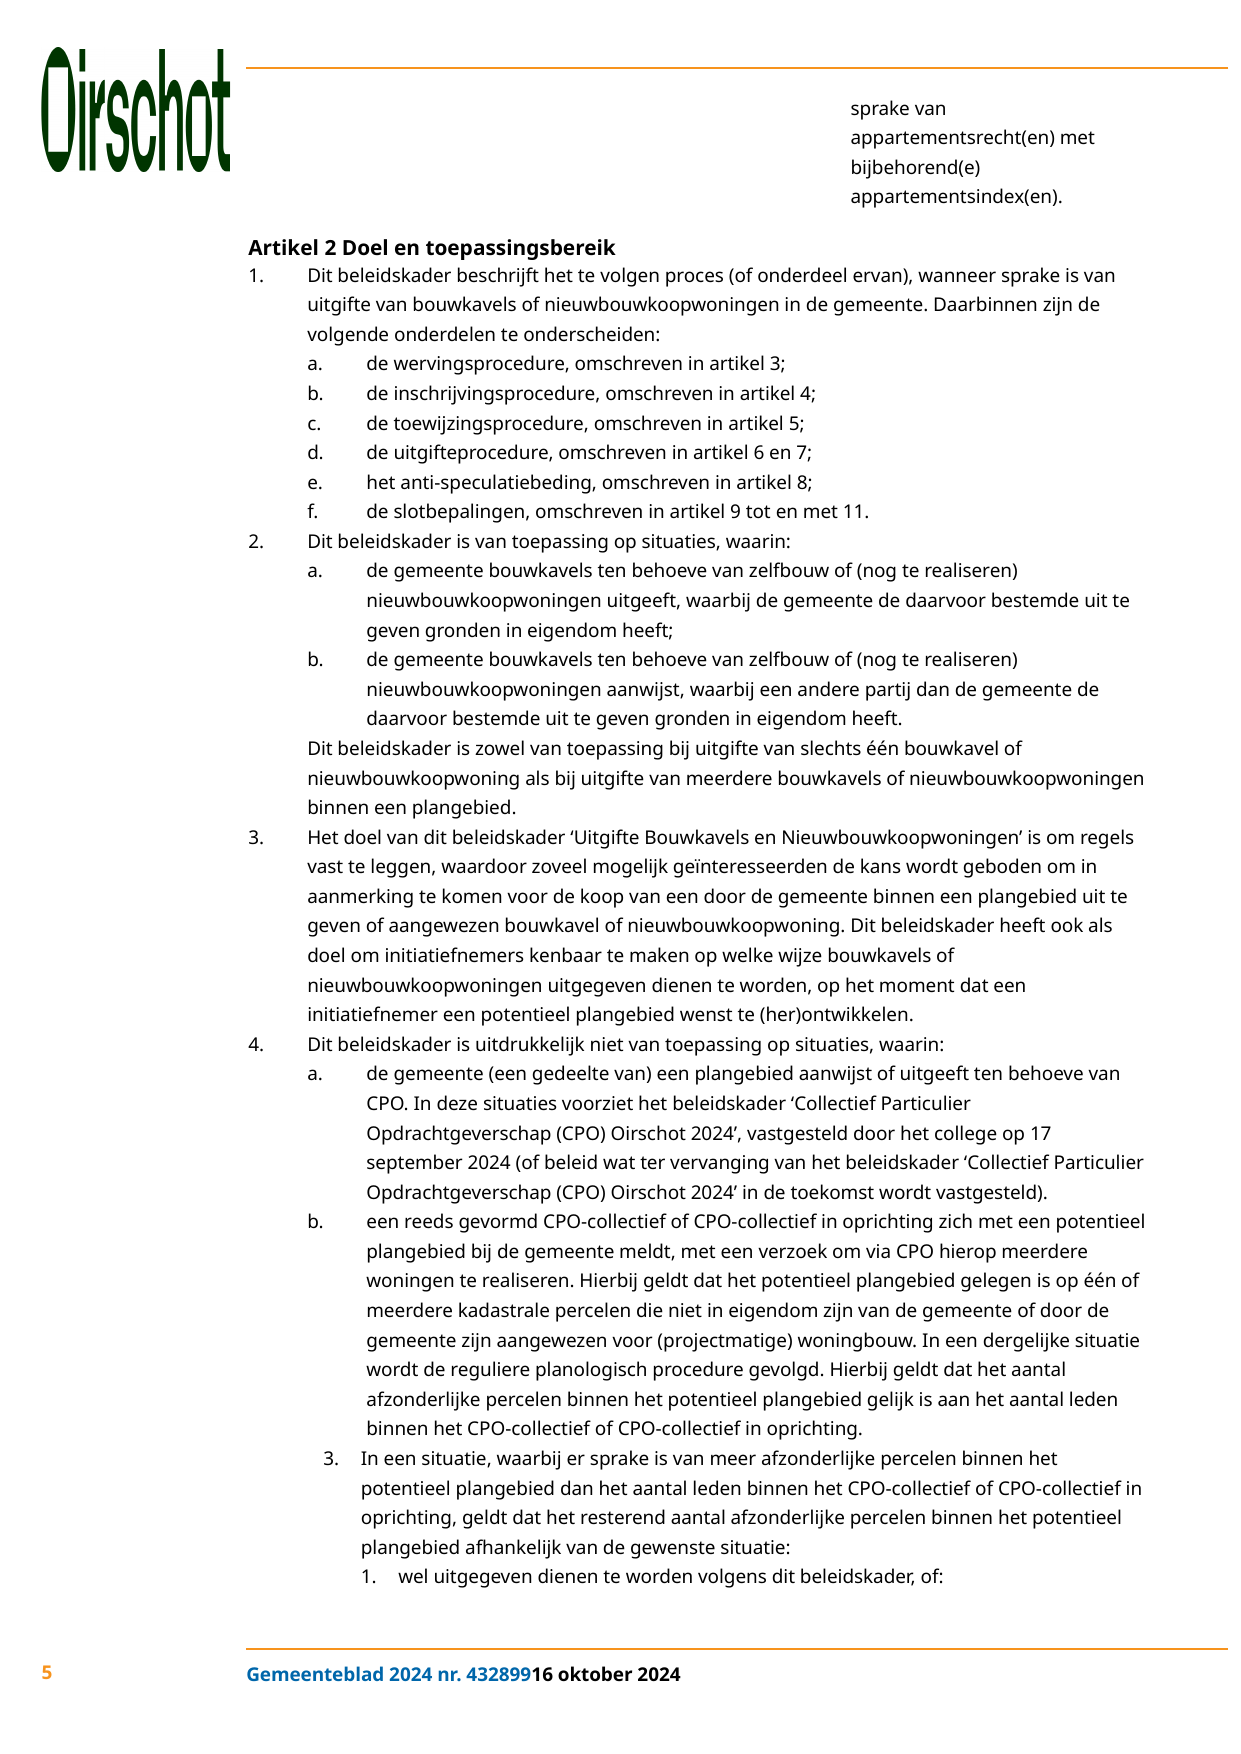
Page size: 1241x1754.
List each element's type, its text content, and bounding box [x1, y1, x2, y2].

table_cell sprake van appartementsrecht(en) met bijbehorend(e) appartementsindex(en). [850, 95, 1152, 209]
list Dit beleidskader is van toepassing op situaties, waarin: [248, 528, 1152, 554]
list de uitgifteprocedure, omschreven in artikel 6 en 7; [307, 439, 1152, 465]
list Dit beleidskader is zowel van toepassing bij uitgifte van slechts één bouwkavel of nieuwbouwkoopwoning als bij uitgifte van meerdere bouwkavels of nieuwbouwkoopwoningen binnen een plangebied. [248, 735, 1152, 820]
list de gemeente bouwkavels ten behoeve van zelfbouw of (nog te realiseren) nieuwbouwkoopwoningen aanwijst, waarbij een andere partij dan de gemeente de daarvoor bestemde uit te geven gronden in eigendom heeft. [307, 646, 1152, 731]
list de gemeente (een gedeelte van) een plangebied aanwijst of uitgeeft ten behoeve van CPO. In deze situaties voorziet het beleidskader ‘Collectief Particulier Opdrachtgeverschap (CPO) Oirschot 2024’, vastgesteld door het college op 17 september 2024 (of beleid wat ter vervanging van het beleidskader ‘Collectief Particulier Opdrachtgeverschap (CPO) Oirschot 2024’ in de toekomst wordt vastgesteld). [307, 1061, 1152, 1204]
list de wervingsprocedure, omschreven in artikel 3; [307, 351, 1152, 376]
list de toewijzingsprocedure, omschreven in artikel 5; [307, 410, 1152, 435]
list In een situatie, waarbij er sprake is van meer afzonderlijke percelen binnen het potentieel plangebied dan het aantal leden binnen het CPO-collectief of CPO-collectief in oprichting, geldt dat het resterend aantal afzonderlijke percelen binnen het potentieel plangebied afhankelijk van de gewenste situatie: [323, 1445, 1152, 1559]
text Artikel 2 Doel en toepassingsbereik [248, 233, 1152, 262]
list Dit beleidskader beschrijft het te volgen proces (of onderdeel ervan), wanneer sprake is van uitgifte van bouwkavels of nieuwbouwkoopwoningen in de gemeente. Daarbinnen zijn de volgende onderdelen te onderscheiden: [248, 262, 1152, 347]
list Dit beleidskader is uitdrukkelijk niet van toepassing op situaties, waarin: [248, 1031, 1152, 1057]
list het anti-speculatiebeding, omschreven in artikel 8; [307, 469, 1152, 494]
list Het doel van dit beleidskader ‘Uitgifte Bouwkavels en Nieuwbouwkoopwoningen’ is om regels vast te leggen, waardoor zoveel mogelijk geïnteresseerden de kans wordt geboden om in aanmerking te komen voor de koop van een door de gemeente binnen een plangebied uit te geven of aangewezen bouwkavel of nieuwbouwkoopwoning. Dit beleidskader heeft ook als doel om initiatiefnemers kenbaar te maken op welke wijze bouwkavels of nieuwbouwkoopwoningen uitgegeven dienen te worden, op het moment dat een initiatiefnemer een potentieel plangebied wenst te (her)ontwikkelen. [248, 824, 1152, 1027]
list wel uitgegeven dienen te worden volgens dit beleidskader, of: [361, 1563, 1152, 1589]
table_cell [248, 95, 549, 209]
list de slotbepalingen, omschreven in artikel 9 tot en met 11. [307, 498, 1152, 524]
picture [41, 47, 231, 172]
table_cell [549, 95, 850, 209]
list de gemeente bouwkavels ten behoeve van zelfbouw of (nog te realiseren) nieuwbouwkoopwoningen uitgeeft, waarbij de gemeente de daarvoor bestemde uit te geven gronden in eigendom heeft; [307, 558, 1152, 642]
list de inschrijvingsprocedure, omschreven in artikel 4; [307, 380, 1152, 406]
list een reeds gevormd CPO-collectief of CPO-collectief in oprichting zich met een potentieel plangebied bij de gemeente meldt, met een verzoek om via CPO hierop meerdere woningen te realiseren. Hierbij geldt dat het potentieel plangebied gelegen is op één of meerdere kadastrale percelen die niet in eigendom zijn van de gemeente of door de gemeente zijn aangewezen voor (projectmatige) woningbouw. In een dergelijke situatie wordt de reguliere planologisch procedure gevolgd. Hierbij geldt dat het aantal afzonderlijke percelen binnen het potentieel plangebied gelijk is aan het aantal leden binnen het CPO-collectief of CPO-collectief in oprichting. [307, 1208, 1152, 1441]
